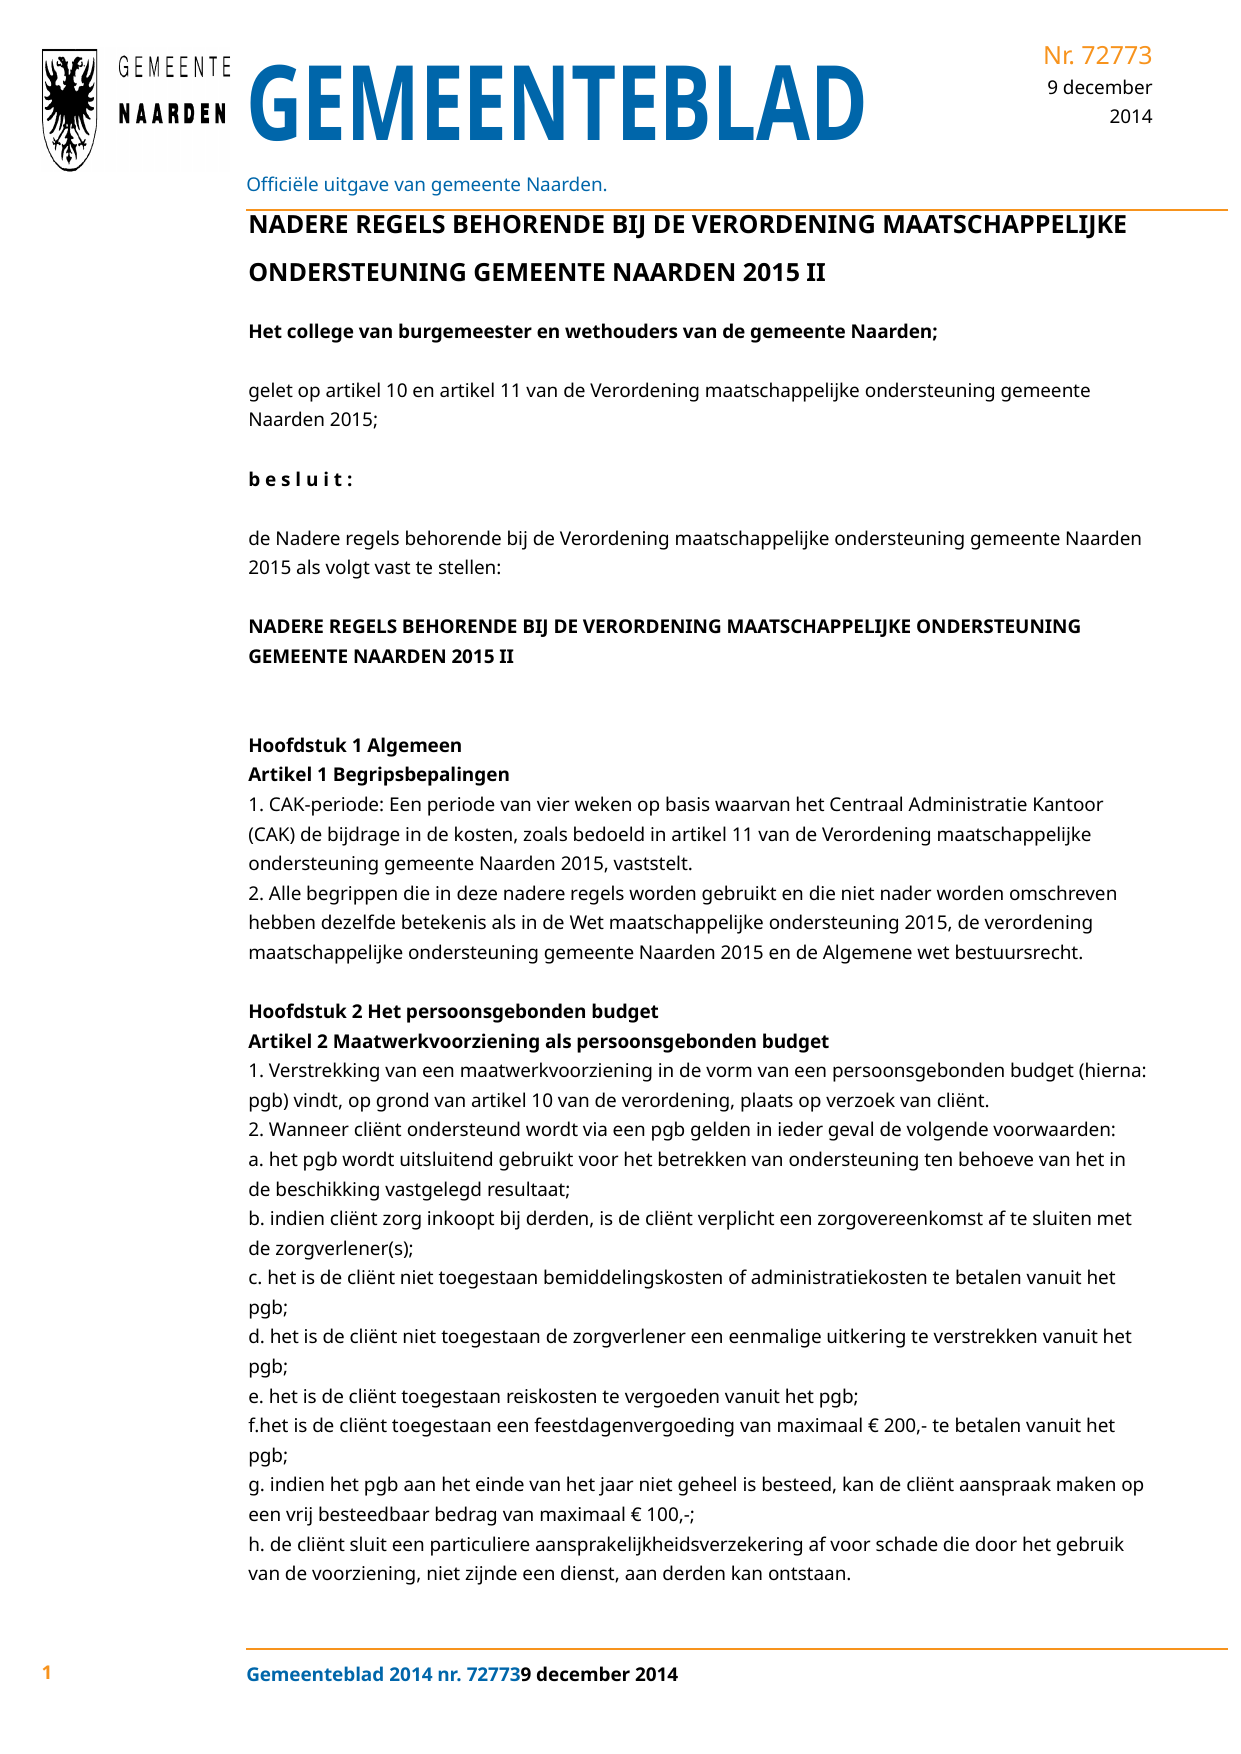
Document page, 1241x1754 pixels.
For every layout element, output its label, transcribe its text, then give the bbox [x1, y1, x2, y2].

text Het college van burgemeester en wethouders van de gemeente Naarden; [248, 318, 1152, 344]
text gelet op artikel 10 en artikel 11 van de Verordening maatschappelijke ondersteuning gemeente Naarden 2015; [248, 377, 1152, 432]
text Artikel 1 Begripsbepalingen [248, 762, 1152, 787]
text Hoofdstuk 1 Algemeen [248, 732, 1152, 758]
text b e s l u i t : [248, 466, 1152, 492]
text d. het is de cliënt niet toegestaan de zorgverlener een eenmalige uitkering te verstrekken vanuit het pgb; [248, 1324, 1152, 1379]
text NADERE REGELS BEHORENDE BIJ DE VERORDENING MAATSCHAPPELIJKE ONDERSTEUNING GEMEENTE NAARDEN 2015 II [248, 211, 1152, 288]
text Artikel 2 Maatwerkvoorziening als persoonsgebonden budget [248, 1028, 1152, 1054]
text Hoofdstuk 2 Het persoonsgebonden budget [248, 998, 1152, 1024]
text f.het is de cliënt toegestaan een feestdagenvergoeding van maximaal € 200,- te betalen vanuit het pgb; [248, 1412, 1152, 1468]
text NADERE REGELS BEHORENDE BIJ DE VERORDENING MAATSCHAPPELIJKE ONDERSTEUNING GEMEENTE NAARDEN 2015 II [248, 614, 1152, 669]
picture [41, 47, 231, 172]
text 2. Wanneer cliënt ondersteund wordt via een pgb gelden in ieder geval de volgende voorwaarden: [248, 1117, 1152, 1142]
text h. de cliënt sluit een particuliere aansprakelijkheidsverzekering af voor schade die door het gebruik van de voorziening, niet zijnde een dienst, aan derden kan ontstaan. [248, 1531, 1152, 1586]
text 2. Alle begrippen die in deze nadere regels worden gebruikt en die niet nader worden omschreven hebben dezelfde betekenis als in de Wet maatschappelijke ondersteuning 2015, de verordening maatschappelijke ondersteuning gemeente Naarden 2015 en de Algemene wet bestuursrecht. [248, 880, 1152, 965]
text g. indien het pgb aan het einde van het jaar niet geheel is besteed, kan de cliënt aanspraak maken op een vrij besteedbaar bedrag van maximaal € 100,-; [248, 1472, 1152, 1527]
text e. het is de cliënt toegestaan reiskosten te vergoeden vanuit het pgb; [248, 1383, 1152, 1409]
text 1. CAK-periode: Een periode van vier weken op basis waarvan het Centraal Administratie Kantoor (CAK) de bijdrage in de kosten, zoals bedoeld in artikel 11 van de Verordening maatschappelijke ondersteuning gemeente Naarden 2015, vaststelt. [248, 791, 1152, 876]
text 1. Verstrekking van een maatwerkvoorziening in de vorm van een persoonsgebonden budget (hierna: pgb) vindt, op grond van artikel 10 van de verordening, plaats op verzoek van cliënt. [248, 1057, 1152, 1113]
text b. indien cliënt zorg inkoopt bij derden, is de cliënt verplicht een zorgovereenkomst af te sluiten met de zorgverlener(s); [248, 1205, 1152, 1261]
text de Nadere regels behorende bij de Verordening maatschappelijke ondersteuning gemeente Naarden 2015 als volgt vast te stellen: [248, 525, 1152, 580]
text a. het pgb wordt uitsluitend gebruikt voor het betrekken van ondersteuning ten behoeve van het in de beschikking vastgelegd resultaat; [248, 1146, 1152, 1202]
text c. het is de cliënt niet toegestaan bemiddelingskosten of administratiekosten te betalen vanuit het pgb; [248, 1264, 1152, 1320]
